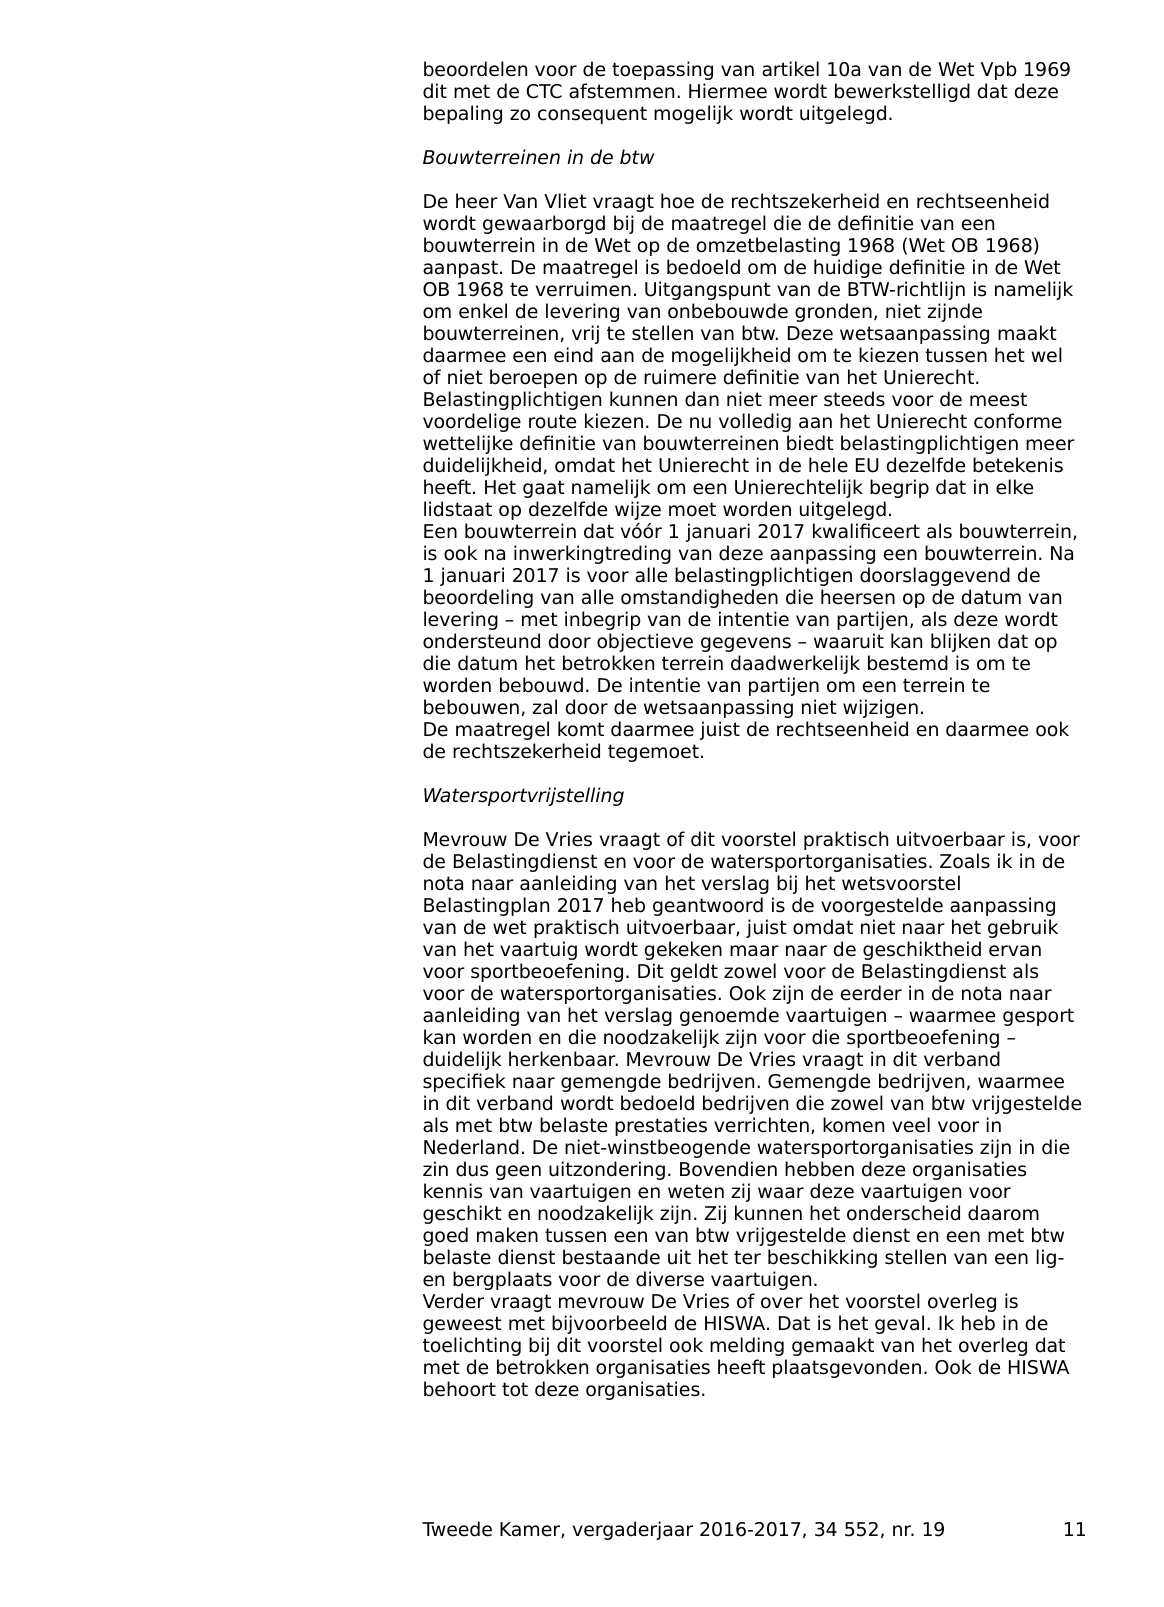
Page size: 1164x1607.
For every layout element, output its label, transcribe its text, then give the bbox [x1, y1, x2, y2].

text Een bouwterrein dat vóór 1 januari 2017 kwalificeert als bouwterrein, is ook na inwerkingtreding van deze aanpassing een bouwterrein. Na 1 januari 2017 is voor alle belastingplichtigen doorslaggevend de beoordeling van alle omstandigheden die heersen op de datum van levering – met inbegrip van de intentie van partijen, als deze wordt ondersteund door objectieve gegevens – waaruit kan blijken dat op die datum het betrokken terrein daadwerkelijk bestemd is om te worden bebouwd. De intentie van partijen om een terrein te bebouwen, zal door de wetsaanpassing niet wijzigen. [422, 521, 1087, 719]
subtitle Watersportvrijstelling [422, 785, 1087, 807]
text De maatregel komt daarmee juist de rechtseenheid en daarmee ook de rechtszekerheid tegemoet. [422, 719, 1087, 763]
subtitle Bouwterreinen in de btw [422, 147, 1087, 169]
text Mevrouw De Vries vraagt of dit voorstel praktisch uitvoerbaar is, voor de Belastingdienst en voor de watersportorganisaties. Zoals ik in de nota naar aanleiding van het verslag bij het wetsvoorstel Belastingplan 2017 heb geantwoord is de voorgestelde aanpassing van de wet praktisch uitvoerbaar, juist omdat niet naar het gebruik van het vaartuig wordt gekeken maar naar de geschiktheid ervan voor sportbeoefening. Dit geldt zowel voor de Belastingdienst als voor de watersportorganisaties. Ook zijn de eerder in de nota naar aanleiding van het verslag genoemde vaartuigen – waarmee gesport kan worden en die noodzakelijk zijn voor die sportbeoefening – duidelijk herkenbaar. Mevrouw De Vries vraagt in dit verband specifiek naar gemengde bedrijven. Gemengde bedrijven, waarmee in dit verband wordt bedoeld bedrijven die zowel van btw vrijgestelde als met btw belaste prestaties verrichten, komen veel voor in Nederland. De niet-winstbeogende watersportorganisaties zijn in die zin dus geen uitzondering. Bovendien hebben deze organisaties kennis van vaartuigen en weten zij waar deze vaartuigen voor geschikt en noodzakelijk zijn. Zij kunnen het onderscheid daarom goed maken tussen een van btw vrijgestelde dienst en een met btw belaste dienst bestaande uit het ter beschikking stellen van een lig- en bergplaats voor de diverse vaartuigen. [422, 829, 1087, 1291]
text Verder vraagt mevrouw De Vries of over het voorstel overleg is geweest met bijvoorbeeld de HISWA. Dat is het geval. Ik heb in de toelichting bij dit voorstel ook melding gemaakt van het overleg dat met de betrokken organisaties heeft plaatsgevonden. Ook de HISWA behoort tot deze organisaties. [422, 1291, 1087, 1401]
text beoordelen voor de toepassing van artikel 10a van de Wet Vpb 1969 dit met de CTC afstemmen. Hiermee wordt bewerkstelligd dat deze bepaling zo consequent mogelijk wordt uitgelegd. [422, 59, 1087, 125]
text De heer Van Vliet vraagt hoe de rechtszekerheid en rechtseenheid wordt gewaarborgd bij de maatregel die de definitie van een bouwterrein in de Wet op de omzetbelasting 1968 (Wet OB 1968) aanpast. De maatregel is bedoeld om de huidige definitie in de Wet OB 1968 te verruimen. Uitgangspunt van de BTW-richtlijn is namelijk om enkel de levering van onbebouwde gronden, niet zijnde bouwterreinen, vrij te stellen van btw. Deze wetsaanpassing maakt daarmee een eind aan de mogelijkheid om te kiezen tussen het wel of niet beroepen op de ruimere definitie van het Unierecht. Belastingplichtigen kunnen dan niet meer steeds voor de meest voordelige route kiezen. De nu volledig aan het Unierecht conforme wettelijke definitie van bouwterreinen biedt belastingplichtigen meer duidelijkheid, omdat het Unierecht in de hele EU dezelfde betekenis heeft. Het gaat namelijk om een Unierechtelijk begrip dat in elke lidstaat op dezelfde wijze moet worden uitgelegd. [422, 191, 1087, 521]
